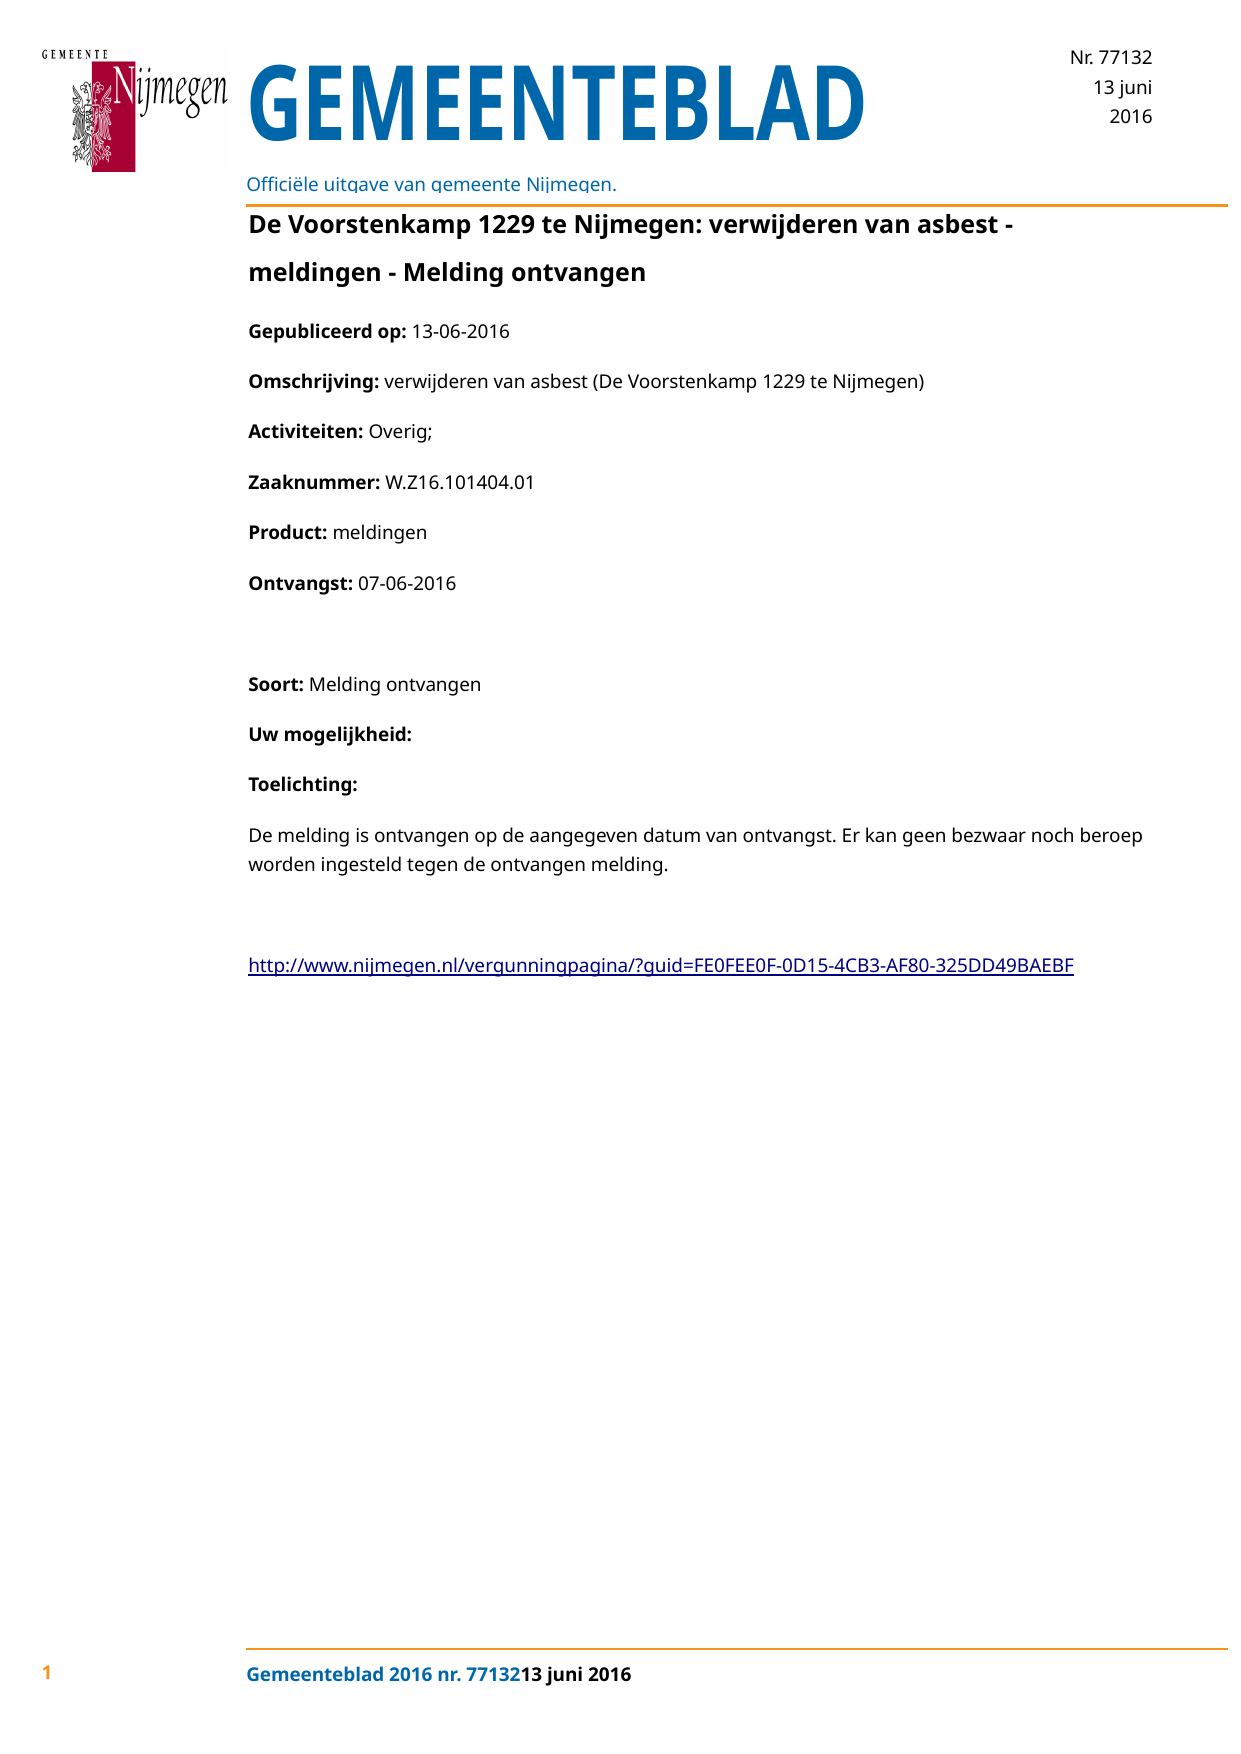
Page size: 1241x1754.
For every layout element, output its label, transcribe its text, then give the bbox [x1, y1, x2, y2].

text http://www.nijmegen.nl/vergunningpagina/?guid=FE0FEE0F-0D15-4CB3-AF80-325DD49BAEBF [248, 952, 1152, 978]
text Toelichting: [248, 772, 1152, 797]
text Zaaknummer: W.Z16.101404.01 [248, 469, 1152, 495]
text Soort: Melding ontvangen [248, 671, 1152, 697]
text De melding is ontvangen op de aangegeven datum van ontvangst. Er kan geen bezwaar noch beroep worden ingesteld tegen de ontvangen melding. [248, 822, 1152, 877]
text Omschrijving: verwijderen van asbest (De Voorstenkamp 1229 te Nijmegen) [248, 368, 1152, 394]
text Gepubliceerd op: 13-06-2016 [248, 318, 1152, 344]
text Ontvangst: 07-06-2016 [248, 570, 1152, 596]
text De Voorstenkamp 1229 te Nijmegen: verwijderen van asbest - meldingen - Melding ontvangen [248, 207, 1152, 288]
text Product: meldingen [248, 519, 1152, 545]
picture [41, 47, 231, 172]
text Activiteiten: Overig; [248, 419, 1152, 444]
text Uw mogelijkheid: [248, 721, 1152, 747]
